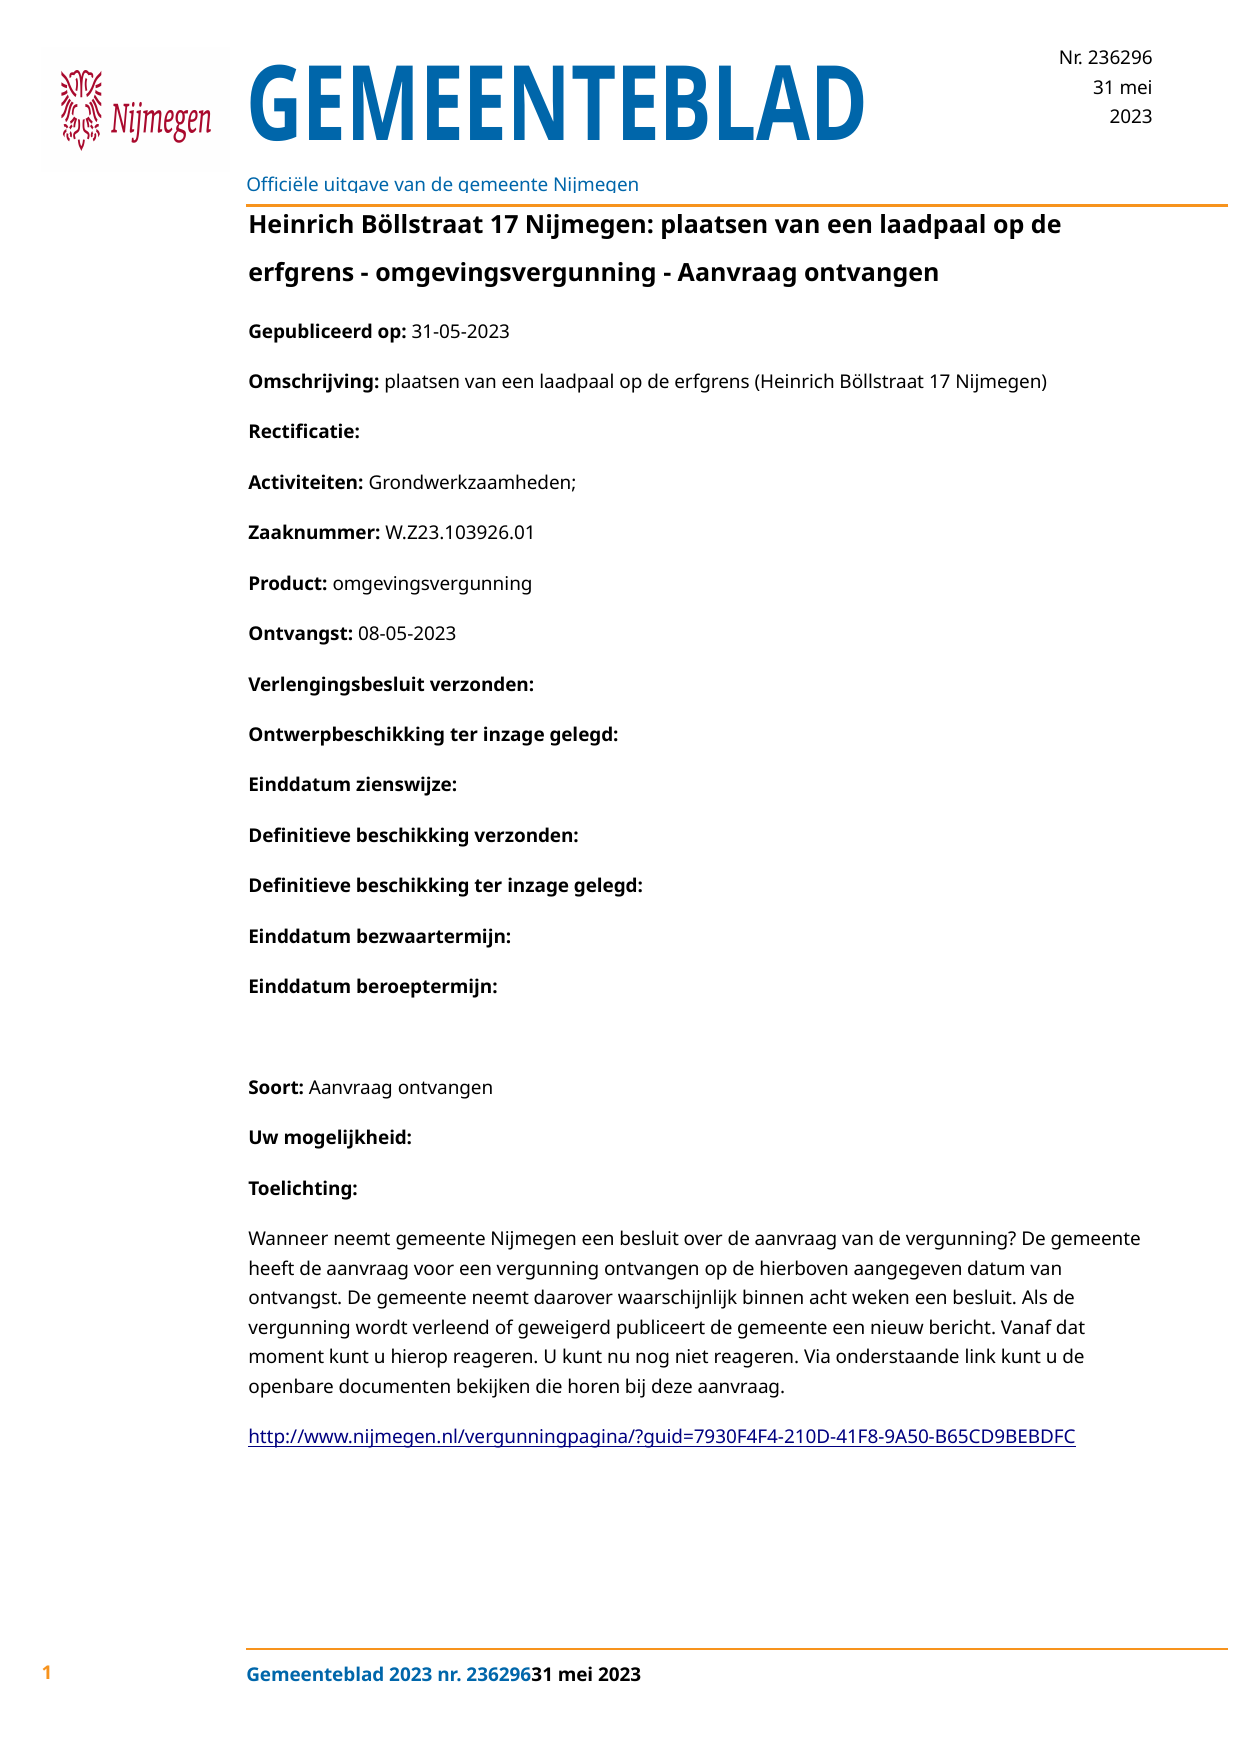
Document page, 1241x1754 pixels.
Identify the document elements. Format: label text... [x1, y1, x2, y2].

text Definitieve beschikking ter inzage gelegd: [248, 872, 1152, 898]
text Uw mogelijkheid: [248, 1124, 1152, 1150]
text Omschrijving: plaatsen van een laadpaal op de erfgrens (Heinrich Böllstraat 17 Nijmegen) [248, 368, 1152, 394]
text Zaaknummer: W.Z23.103926.01 [248, 519, 1152, 545]
text Einddatum bezwaartermijn: [248, 923, 1152, 949]
text Wanneer neemt gemeente Nijmegen een besluit over de aanvraag van de vergunning? De gemeente heeft de aanvraag voor een vergunning ontvangen op de hierboven aangegeven datum van ontvangst. De gemeente neemt daarover waarschijnlijk binnen acht weken een besluit. Als de vergunning wordt verleend of geweigerd publiceert de gemeente een nieuw bericht. Vanaf dat moment kunt u hierop reageren. U kunt nu nog niet reageren. Via onderstaande link kunt u de openbare documenten bekijken die horen bij deze aanvraag. [248, 1225, 1152, 1399]
text Product: omgevingsvergunning [248, 570, 1152, 596]
text Einddatum zienswijze: [248, 772, 1152, 797]
picture [41, 47, 231, 172]
text Gepubliceerd op: 31-05-2023 [248, 318, 1152, 344]
text Ontvangst: 08-05-2023 [248, 620, 1152, 646]
text Einddatum beroeptermijn: [248, 973, 1152, 999]
text Rectificatie: [248, 419, 1152, 444]
text Soort: Aanvraag ontvangen [248, 1074, 1152, 1100]
text Activiteiten: Grondwerkzaamheden; [248, 469, 1152, 495]
text Ontwerpbeschikking ter inzage gelegd: [248, 721, 1152, 747]
text Heinrich Böllstraat 17 Nijmegen: plaatsen van een laadpaal op de erfgrens - omgevingsvergunning - Aanvraag ontvangen [248, 207, 1152, 288]
text http://www.nijmegen.nl/vergunningpagina/?guid=7930F4F4-210D-41F8-9A50-B65CD9BEBDFC [248, 1424, 1152, 1449]
text Toelichting: [248, 1175, 1152, 1201]
text Definitieve beschikking verzonden: [248, 822, 1152, 848]
text Verlengingsbesluit verzonden: [248, 671, 1152, 697]
